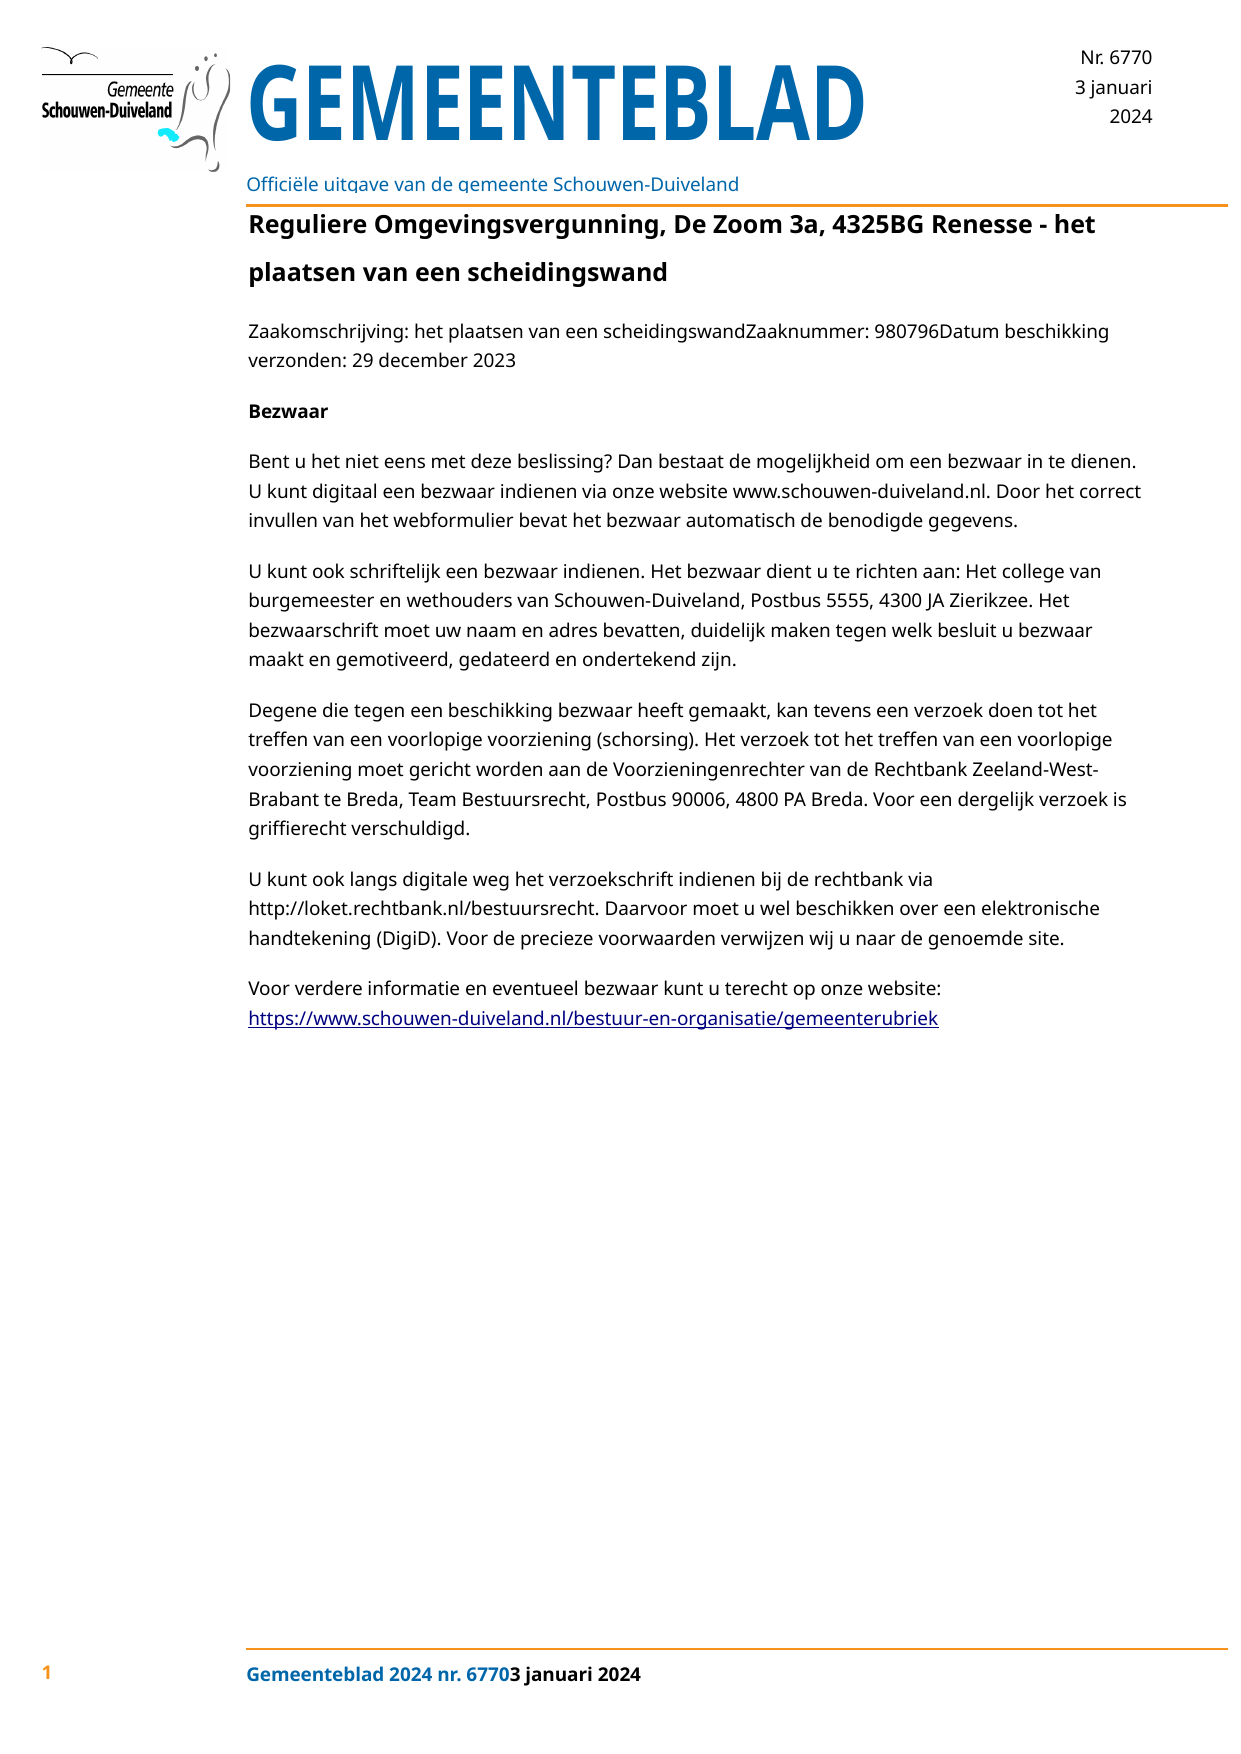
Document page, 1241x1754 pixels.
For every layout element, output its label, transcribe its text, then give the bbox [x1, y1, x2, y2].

text Zaakomschrijving: het plaatsen van een scheidingswandZaaknummer: 980796Datum beschikking verzonden: 29 december 2023 [248, 318, 1152, 373]
text Reguliere Omgevingsvergunning, De Zoom 3a, 4325BG Renesse - het plaatsen van een scheidingswand [248, 207, 1152, 288]
text Voor verdere informatie en eventueel bezwaar kunt u terecht op onze website: https://www.schouwen-duiveland.nl/bestuur-en-organisatie/gemeenterubriek [248, 975, 1152, 1031]
picture [41, 47, 231, 172]
text Bent u het niet eens met deze beslissing? Dan bestaat de mogelijkheid om een bezwaar in te dienen. U kunt digitaal een bezwaar indienen via onze website www.schouwen-duiveland.nl. Door het correct invullen van het webformulier bevat het bezwaar automatisch de benodigde gegevens. [248, 448, 1152, 533]
text Bezwaar [248, 398, 1152, 424]
text U kunt ook langs digitale weg het verzoekschrift indienen bij de rechtbank via http://loket.rechtbank.nl/bestuursrecht. Daarvoor moet u wel beschikken over een elektronische handtekening (DigiD). Voor de precieze voorwaarden verwijzen wij u naar de genoemde site. [248, 866, 1152, 951]
text Degene die tegen een beschikking bezwaar heeft gemaakt, kan tevens een verzoek doen tot het treffen van een voorlopige voorziening (schorsing). Het verzoek tot het treffen van een voorlopige voorziening moet gericht worden aan de Voorzieningenrechter van de Rechtbank Zeeland-West-Brabant te Breda, Team Bestuursrecht, Postbus 90006, 4800 PA Breda. Voor een dergelijk verzoek is griffierecht verschuldigd. [248, 697, 1152, 841]
text U kunt ook schriftelijk een bezwaar indienen. Het bezwaar dient u te richten aan: Het college van burgemeester en wethouders van Schouwen-Duiveland, Postbus 5555, 4300 JA Zierikzee. Het bezwaarschrift moet uw naam en adres bevatten, duidelijk maken tegen welk besluit u bezwaar maakt en gemotiveerd, gedateerd en ondertekend zijn. [248, 558, 1152, 672]
